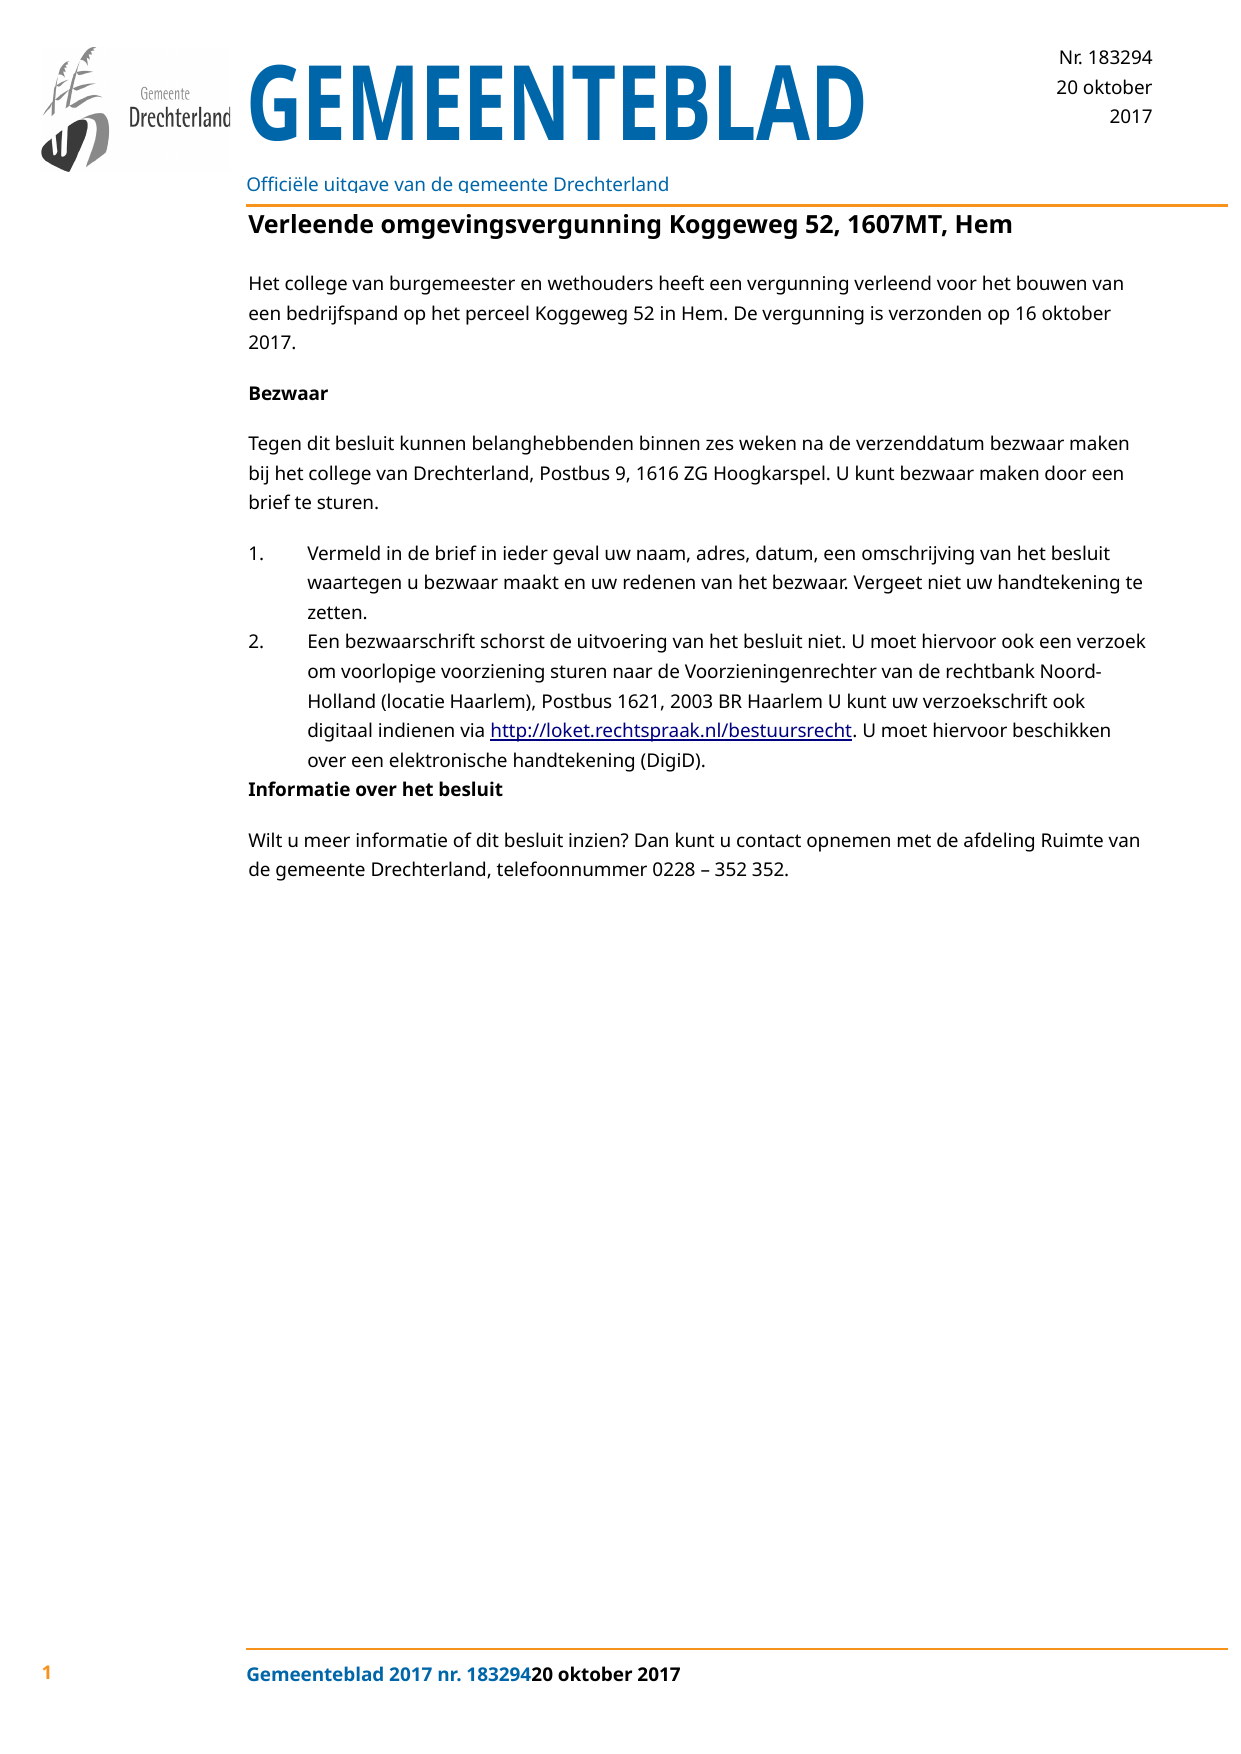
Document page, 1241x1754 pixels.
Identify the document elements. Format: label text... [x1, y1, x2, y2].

list Een bezwaarschrift schorst de uitvoering van het besluit niet. U moet hiervoor ook een verzoek om voorlopige voorziening sturen naar de Voorzieningenrechter van de rechtbank Noord-Holland (locatie Haarlem), Postbus 1621, 2003 BR Haarlem U kunt uw verzoekschrift ook digitaal indienen via http://loket.rechtspraak.nl/bestuursrecht. U moet hiervoor beschikken over een elektronische handtekening (DigiD). [248, 629, 1152, 773]
text Informatie over het besluit [248, 777, 1152, 802]
text Wilt u meer informatie of dit besluit inzien? Dan kunt u contact opnemen met de afdeling Ruimte van de gemeente Drechterland, telefoonnummer 0228 – 352 352. [248, 827, 1152, 882]
text Bezwaar [248, 380, 1152, 406]
text Het college van burgemeester en wethouders heeft een vergunning verleend voor het bouwen van een bedrijfspand op het perceel Koggeweg 52 in Hem. De vergunning is verzonden op 16 oktober 2017. [248, 270, 1152, 355]
list Vermeld in de brief in ieder geval uw naam, adres, datum, een omschrijving van het besluit waartegen u bezwaar maakt en uw redenen van het bezwaar. Vergeet niet uw handtekening te zetten. [248, 540, 1152, 625]
picture [41, 47, 231, 172]
text Verleende omgevingsvergunning Koggeweg 52, 1607MT, Hem [248, 207, 1152, 241]
text Tegen dit besluit kunnen belanghebbenden binnen zes weken na de verzenddatum bezwaar maken bij het college van Drechterland, Postbus 9, 1616 ZG Hoogkarspel. U kunt bezwaar maken door een brief te sturen. [248, 430, 1152, 515]
